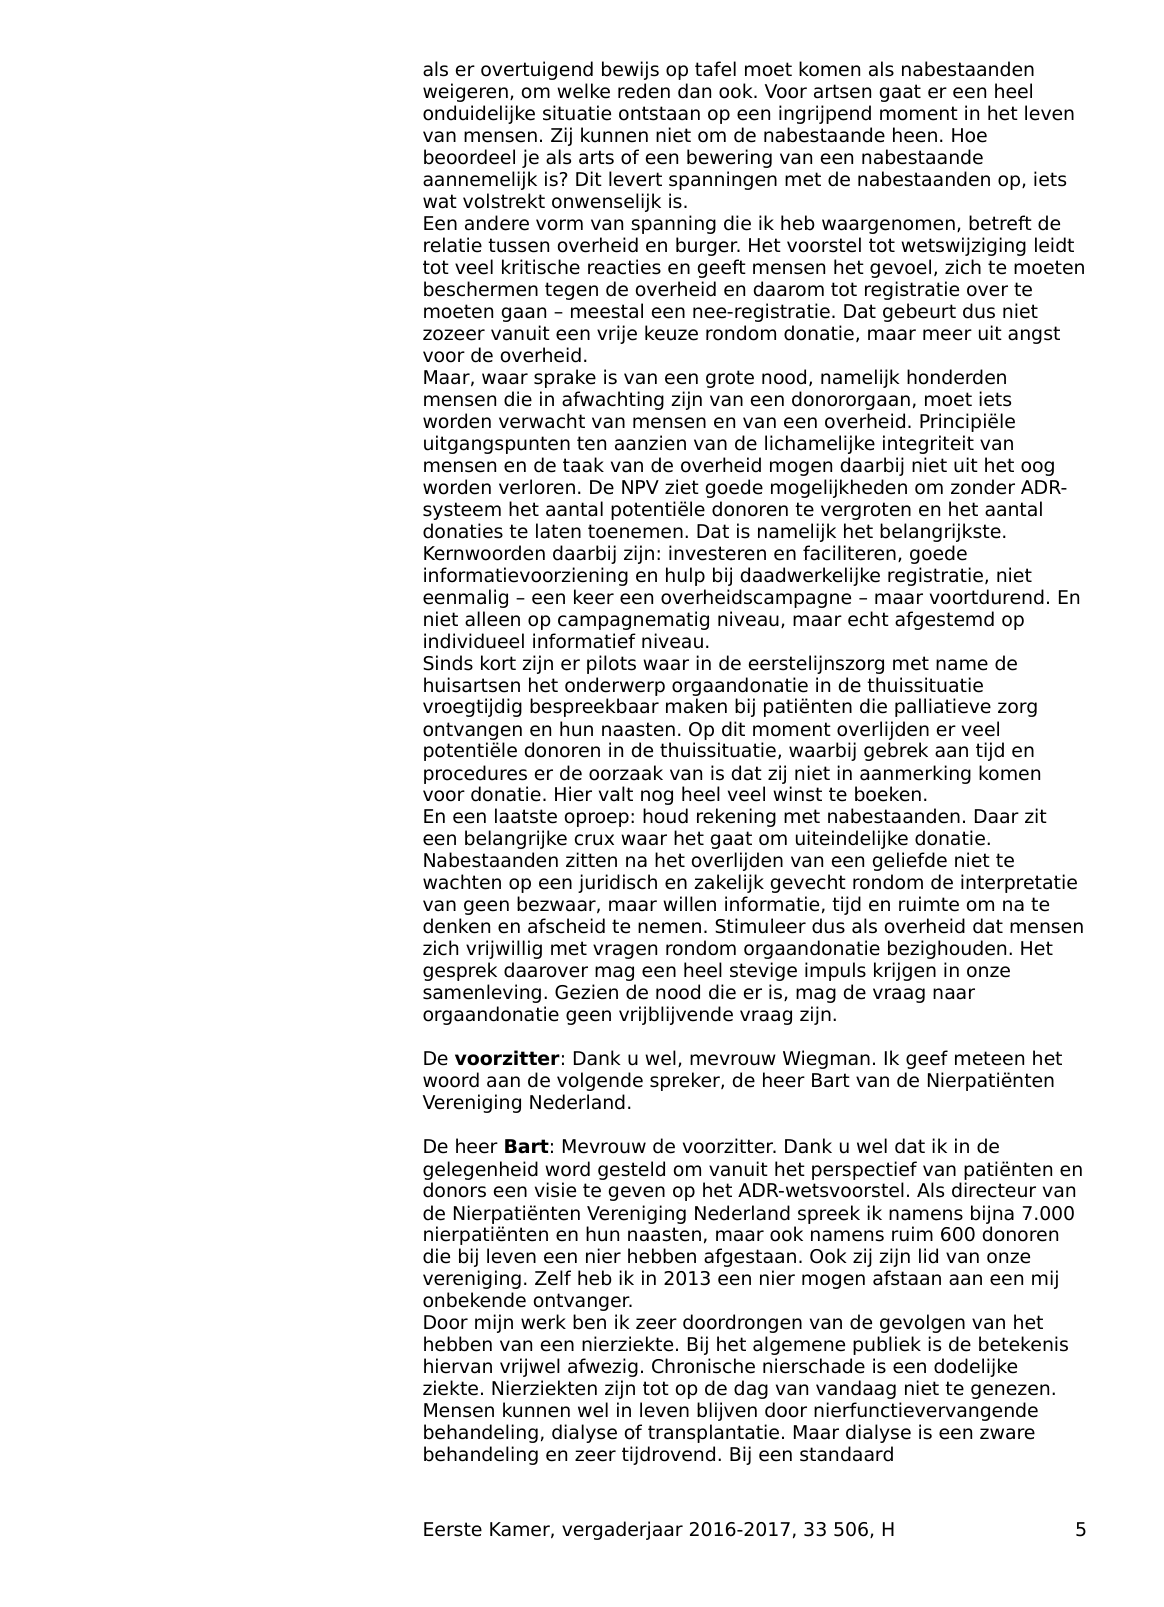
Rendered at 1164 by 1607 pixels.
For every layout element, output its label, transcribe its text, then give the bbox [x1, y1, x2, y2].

text Sinds kort zijn er pilots waar in de eerstelijnszorg met name de huisartsen het onderwerp orgaandonatie in de thuissituatie vroegtijdig bespreekbaar maken bij patiënten die palliatieve zorg ontvangen en hun naasten. Op dit moment overlijden er veel potentiële donoren in de thuissituatie, waarbij gebrek aan tijd en procedures er de oorzaak van is dat zij niet in aanmerking komen voor donatie. Hier valt nog heel veel winst te boeken. [422, 652, 1087, 806]
text De voorzitter: Dank u wel, mevrouw Wiegman. Ik geef meteen het woord aan de volgende spreker, de heer Bart van de Nierpatiënten Vereniging Nederland. [422, 1048, 1087, 1114]
text Maar, waar sprake is van een grote nood, namelijk honderden mensen die in afwachting zijn van een donororgaan, moet iets worden verwacht van mensen en van een overheid. Principiële uitgangspunten ten aanzien van de lichamelijke integriteit van mensen en de taak van de overheid mogen daarbij niet uit het oog worden verloren. De NPV ziet goede mogelijkheden om zonder ADR-systeem het aantal potentiële donoren te vergroten en het aantal donaties te laten toenemen. Dat is namelijk het belangrijkste. Kernwoorden daarbij zijn: investeren en faciliteren, goede informatievoorziening en hulp bij daadwerkelijke registratie, niet eenmalig – een keer een overheidscampagne – maar voortdurend. En niet alleen op campagnematig niveau, maar echt afgestemd op individueel informatief niveau. [422, 367, 1087, 652]
text Een andere vorm van spanning die ik heb waargenomen, betreft de relatie tussen overheid en burger. Het voorstel tot wetswijziging leidt tot veel kritische reacties en geeft mensen het gevoel, zich te moeten beschermen tegen de overheid en daarom tot registratie over te moeten gaan – meestal een nee-registratie. Dat gebeurt dus niet zozeer vanuit een vrije keuze rondom donatie, maar meer uit angst voor de overheid. [422, 213, 1087, 367]
text Door mijn werk ben ik zeer doordrongen van de gevolgen van het hebben van een nierziekte. Bij het algemene publiek is de betekenis hiervan vrijwel afwezig. Chronische nierschade is een dodelijke ziekte. Nierziekten zijn tot op de dag van vandaag niet te genezen. Mensen kunnen wel in leven blijven door nierfunctievervangende behandeling, dialyse of transplantatie. Maar dialyse is een zware behandeling en zeer tijdrovend. Bij een standaard [422, 1312, 1087, 1466]
text En een laatste oproep: houd rekening met nabestaanden. Daar zit een belangrijke crux waar het gaat om uiteindelijke donatie. Nabestaanden zitten na het overlijden van een geliefde niet te wachten op een juridisch en zakelijk gevecht rondom de interpretatie van geen bezwaar, maar willen informatie, tijd en ruimte om na te denken en afscheid te nemen. Stimuleer dus als overheid dat mensen zich vrijwillig met vragen rondom orgaandonatie bezighouden. Het gesprek daarover mag een heel stevige impuls krijgen in onze samenleving. Gezien de nood die er is, mag de vraag naar orgaandonatie geen vrijblijvende vraag zijn. [422, 806, 1087, 1026]
text als er overtuigend bewijs op tafel moet komen als nabestaanden weigeren, om welke reden dan ook. Voor artsen gaat er een heel onduidelijke situatie ontstaan op een ingrijpend moment in het leven van mensen. Zij kunnen niet om de nabestaande heen. Hoe beoordeel je als arts of een bewering van een nabestaande aannemelijk is? Dit levert spanningen met de nabestaanden op, iets wat volstrekt onwenselijk is. [422, 59, 1087, 213]
text De heer Bart: Mevrouw de voorzitter. Dank u wel dat ik in de gelegenheid word gesteld om vanuit het perspectief van patiënten en donors een visie te geven op het ADR-wetsvoorstel. Als directeur van de Nierpatiënten Vereniging Nederland spreek ik namens bijna 7.000 nierpatiënten en hun naasten, maar ook namens ruim 600 donoren die bij leven een nier hebben afgestaan. Ook zij zijn lid van onze vereniging. Zelf heb ik in 2013 een nier mogen afstaan aan een mij onbekende ontvanger. [422, 1136, 1087, 1312]
